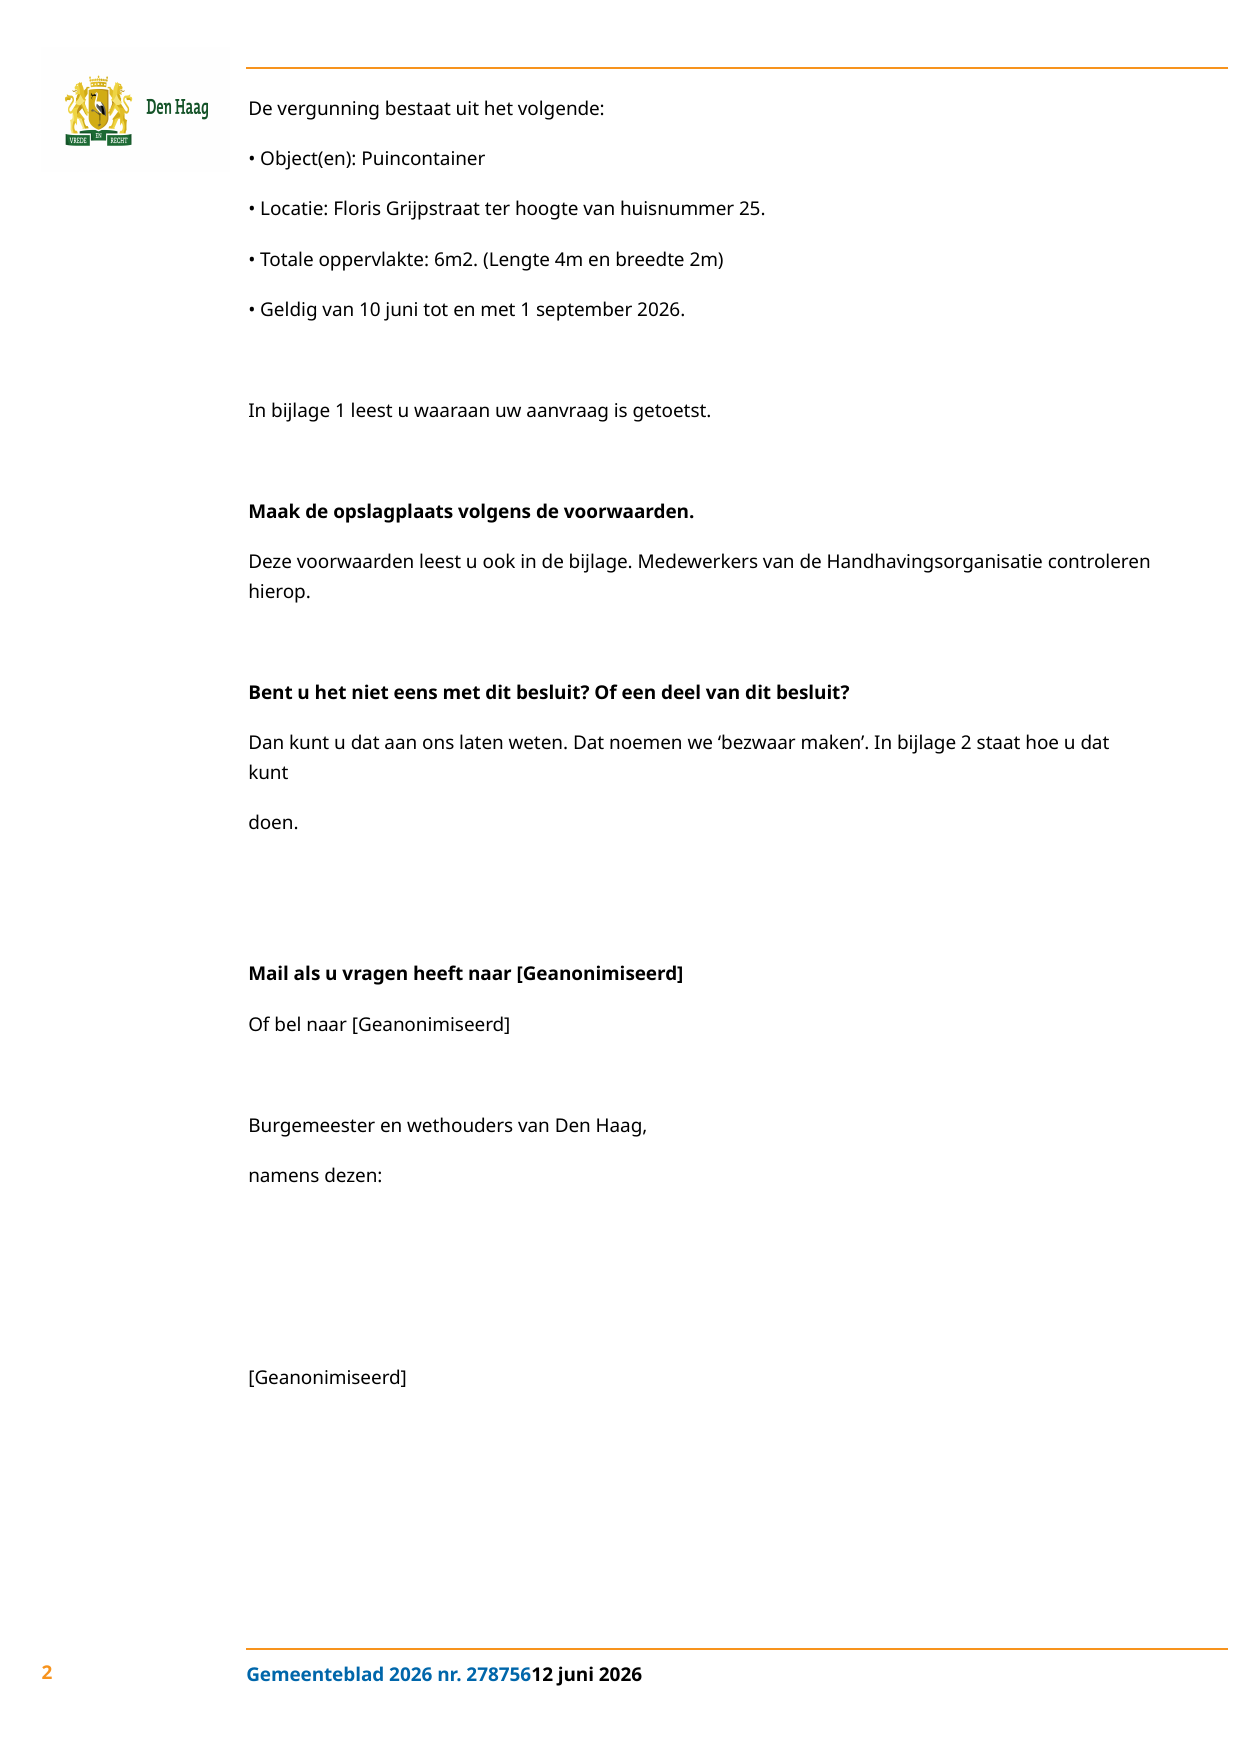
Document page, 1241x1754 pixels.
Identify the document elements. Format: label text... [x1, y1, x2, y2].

text Of bel naar [Geanonimiseerd] [248, 1011, 1152, 1037]
text doen. [248, 809, 1152, 835]
text • Geldig van 10 juni tot en met 1 september 2026. [248, 296, 1152, 322]
text • Totale oppervlakte: 6m2. (Lengte 4m en breedte 2m) [248, 246, 1152, 272]
text Dan kunt u dat aan ons laten weten. Dat noemen we ‘bezwaar maken’. In bijlage 2 staat hoe u dat kunt [248, 729, 1152, 785]
text • Object(en): Puincontainer [248, 145, 1152, 171]
text Deze voorwaarden leest u ook in de bijlage. Medewerkers van de Handhavingsorganisatie controleren hierop. [248, 548, 1152, 604]
picture [41, 47, 231, 172]
text Maak de opslagplaats volgens de voorwaarden. [248, 498, 1152, 524]
text Burgemeester en wethouders van Den Haag, [248, 1112, 1152, 1138]
text • Locatie: Floris Grijpstraat ter hoogte van huisnummer 25. [248, 196, 1152, 221]
text Bent u het niet eens met dit besluit? Of een deel van dit besluit? [248, 679, 1152, 705]
text De vergunning bestaat uit het volgende: [248, 95, 1152, 121]
text Mail als u vragen heeft naar [Geanonimiseerd] [248, 961, 1152, 986]
text [Geanonimiseerd] [248, 1364, 1152, 1390]
text In bijlage 1 leest u waaraan uw aanvraag is getoetst. [248, 397, 1152, 423]
text namens dezen: [248, 1162, 1152, 1188]
